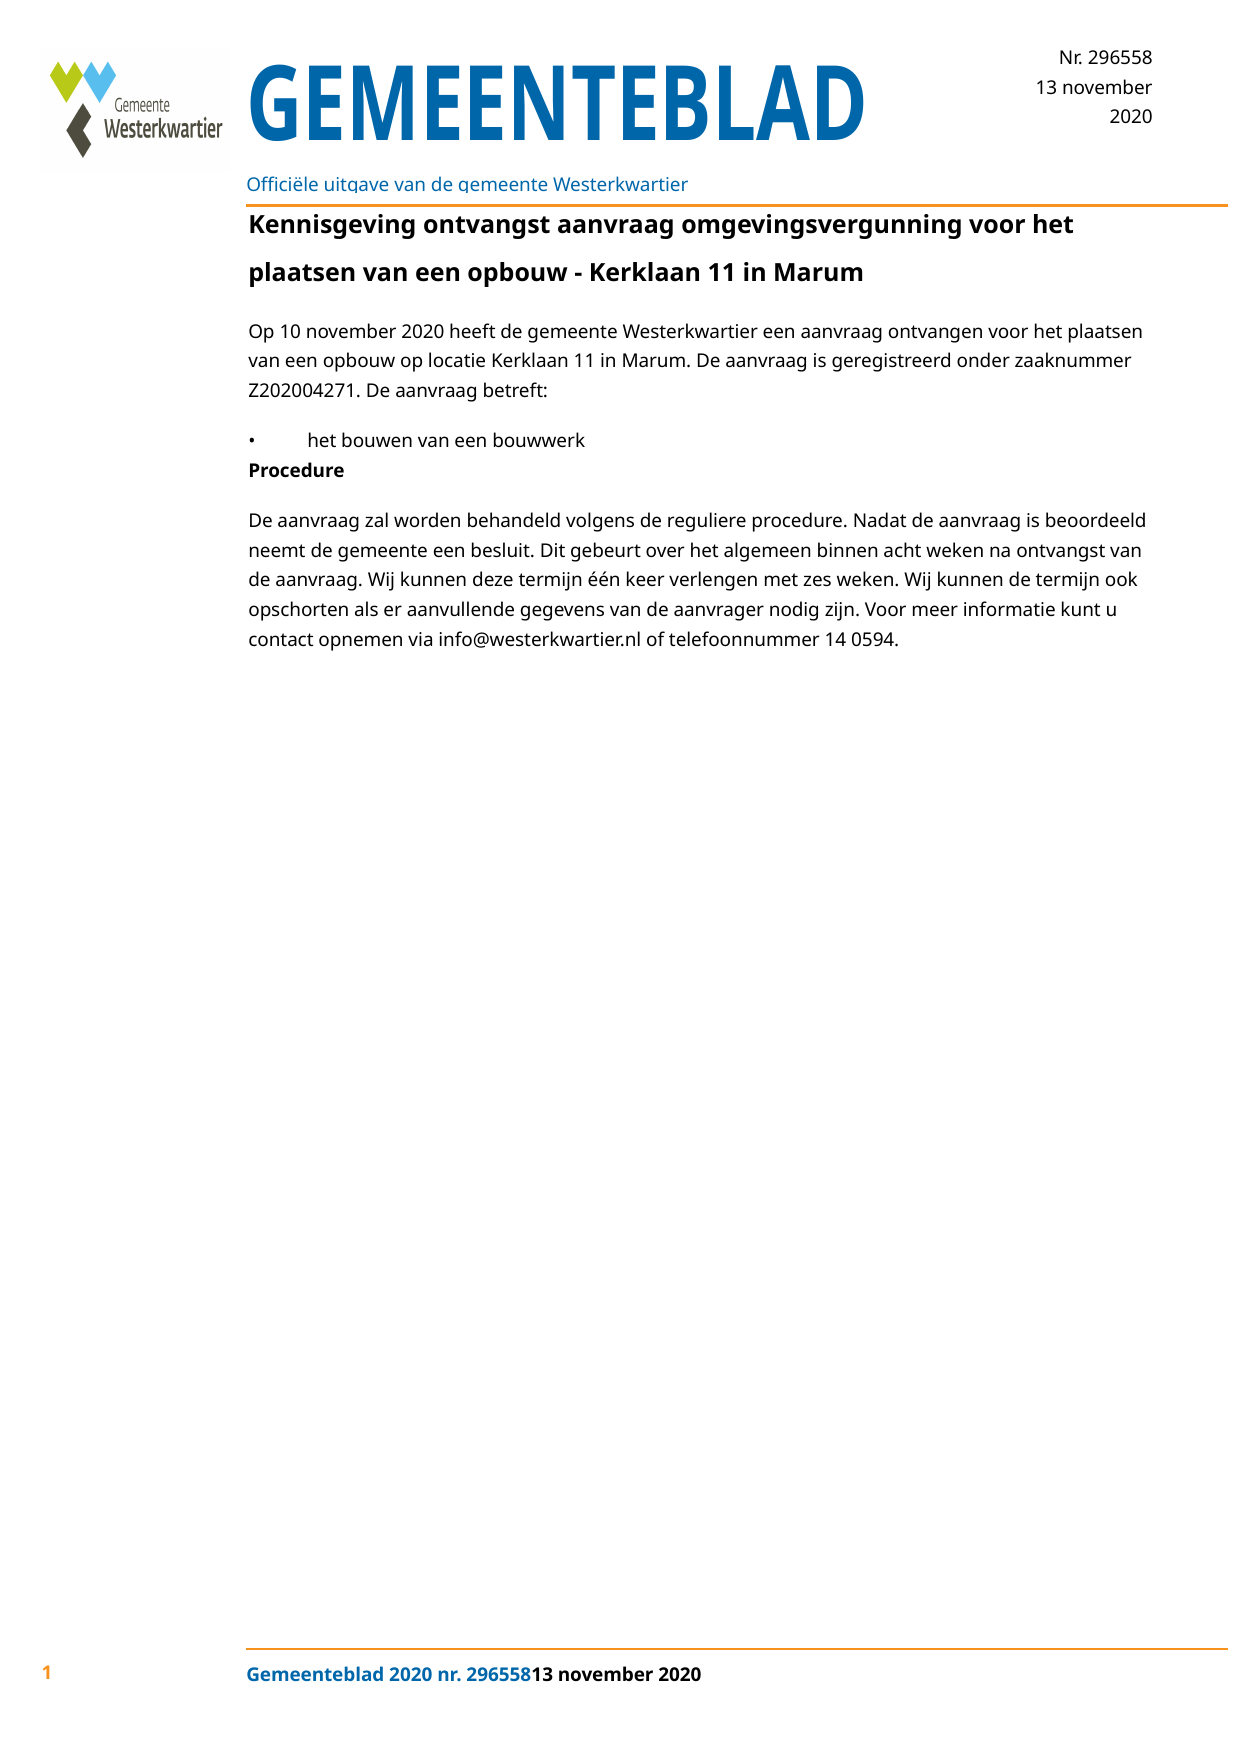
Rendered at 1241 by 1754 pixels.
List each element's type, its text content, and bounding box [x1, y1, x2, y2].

text De aanvraag zal worden behandeld volgens de reguliere procedure. Nadat de aanvraag is beoordeeld neemt de gemeente een besluit. Dit gebeurt over het algemeen binnen acht weken na ontvangst van de aanvraag. Wij kunnen deze termijn één keer verlengen met zes weken. Wij kunnen de termijn ook opschorten als er aanvullende gegevens van de aanvrager nodig zijn. Voor meer informatie kunt u contact opnemen via info@westerkwartier.nl of telefoonnummer 14 0594. [248, 507, 1152, 652]
text Op 10 november 2020 heeft de gemeente Westerkwartier een aanvraag ontvangen voor het plaatsen van een opbouw op locatie Kerklaan 11 in Marum. De aanvraag is geregistreerd onder zaaknummer Z202004271. De aanvraag betreft: [248, 318, 1152, 403]
text Procedure [248, 457, 1152, 483]
text Kennisgeving ontvangst aanvraag omgevingsvergunning voor het plaatsen van een opbouw - Kerklaan 11 in Marum [248, 207, 1152, 288]
picture [41, 47, 231, 172]
list het bouwen van een bouwwerk [248, 427, 1152, 453]
